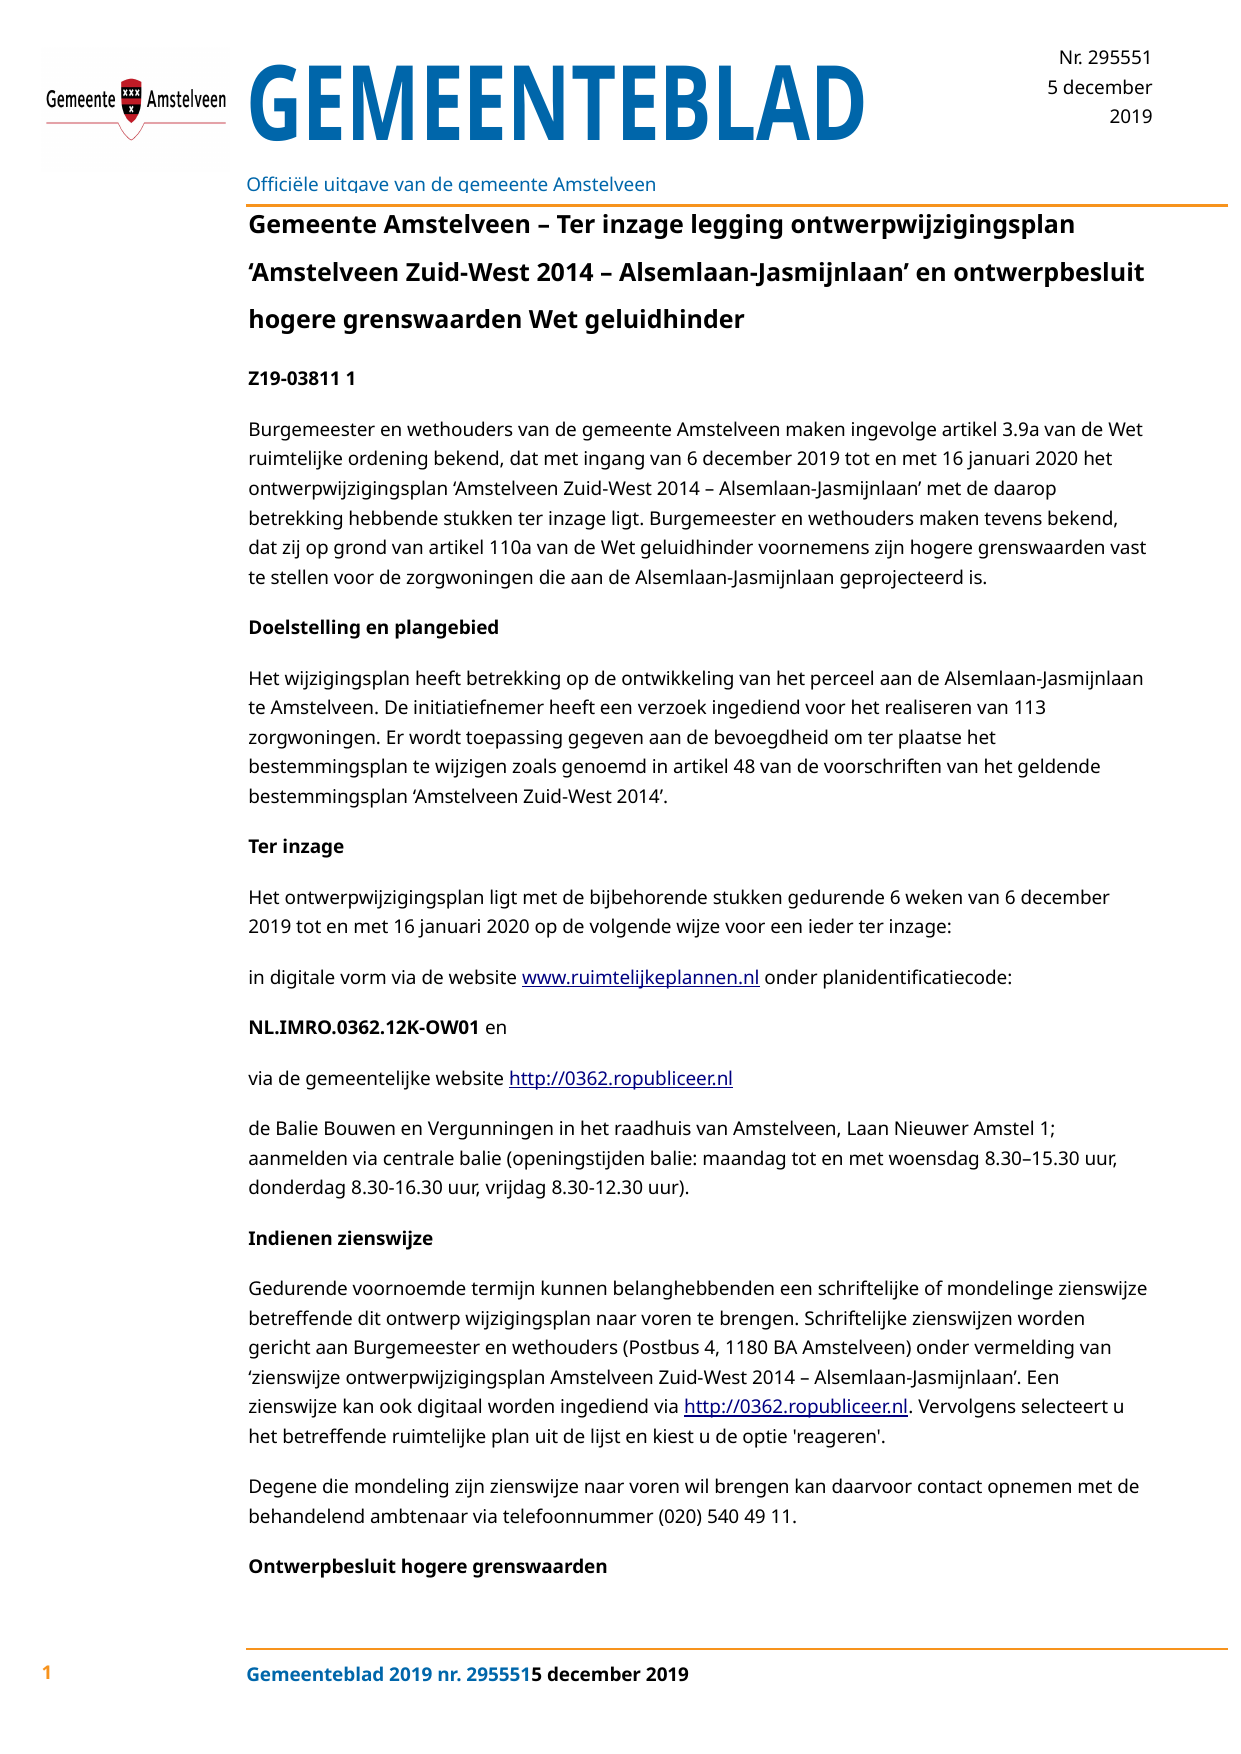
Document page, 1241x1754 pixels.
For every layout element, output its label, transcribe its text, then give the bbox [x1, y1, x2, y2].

text NL.IMRO.0362.12K-OW01 en [248, 1014, 1152, 1040]
text Het ontwerpwijzigingsplan ligt met de bijbehorende stukken gedurende 6 weken van 6 december 2019 tot en met 16 januari 2020 op de volgende wijze voor een ieder ter inzage: [248, 884, 1152, 939]
text Gedurende voornoemde termijn kunnen belanghebbenden een schriftelijke of mondelinge zienswijze betreffende dit ontwerp wijzigingsplan naar voren te brengen. Schriftelijke zienswijzen worden gericht aan Burgemeester en wethouders (Postbus 4, 1180 BA Amstelveen) onder vermelding van ‘zienswijze ontwerpwijzigingsplan Amstelveen Zuid-West 2014 – Alsemlaan-Jasmijnlaan’. Een zienswijze kan ook digitaal worden ingediend via http://0362.ropubliceer.nl. Vervolgens selecteert u het betreffende ruimtelijke plan uit de lijst en kiest u de optie 'reageren'. [248, 1275, 1152, 1449]
text Ter inzage [248, 833, 1152, 859]
text de Balie Bouwen en Vergunningen in het raadhuis van Amstelveen, Laan Nieuwer Amstel 1; aanmelden via centrale balie (openingstijden balie: maandag tot en met woensdag 8.30–15.30 uur, donderdag 8.30-16.30 uur, vrijdag 8.30-12.30 uur). [248, 1115, 1152, 1200]
text Doelstelling en plangebied [248, 614, 1152, 640]
text in digitale vorm via de website www.ruimtelijkeplannen.nl onder planidentificatiecode: [248, 964, 1152, 989]
text Indienen zienswijze [248, 1225, 1152, 1250]
text Ontwerpbesluit hogere grenswaarden [248, 1553, 1152, 1579]
text Het wijzigingsplan heeft betrekking op de ontwikkeling van het perceel aan de Alsemlaan-Jasmijnlaan te Amstelveen. De initiatiefnemer heeft een verzoek ingediend voor het realiseren van 113 zorgwoningen. Er wordt toepassing gegeven aan de bevoegdheid om ter plaatse het bestemmingsplan te wijzigen zoals genoemd in artikel 48 van de voorschriften van het geldende bestemmingsplan ‘Amstelveen Zuid-West 2014’. [248, 665, 1152, 809]
text Degene die mondeling zijn zienswijze naar voren wil brengen kan daarvoor contact opnemen met de behandelend ambtenaar via telefoonnummer (020) 540 49 11. [248, 1473, 1152, 1529]
picture [41, 47, 231, 172]
text Gemeente Amstelveen – Ter inzage legging ontwerpwijzigingsplan ‘Amstelveen Zuid-West 2014 – Alsemlaan-Jasmijnlaan’ en ontwerpbesluit hogere grenswaarden Wet geluidhinder [248, 207, 1152, 336]
text via de gemeentelijke website http://0362.ropubliceer.nl [248, 1065, 1152, 1090]
text Burgemeester en wethouders van de gemeente Amstelveen maken ingevolge artikel 3.9a van de Wet ruimtelijke ordening bekend, dat met ingang van 6 december 2019 tot en met 16 januari 2020 het ontwerpwijzigingsplan ‘Amstelveen Zuid-West 2014 – Alsemlaan-Jasmijnlaan’ met de daarop betrekking hebbende stukken ter inzage ligt. Burgemeester en wethouders maken tevens bekend, dat zij op grond van artikel 110a van de Wet geluidhinder voornemens zijn hogere grenswaarden vast te stellen voor de zorgwoningen die aan de Alsemlaan-Jasmijnlaan geprojecteerd is. [248, 416, 1152, 589]
text Z19-03811 1 [248, 366, 1152, 391]
